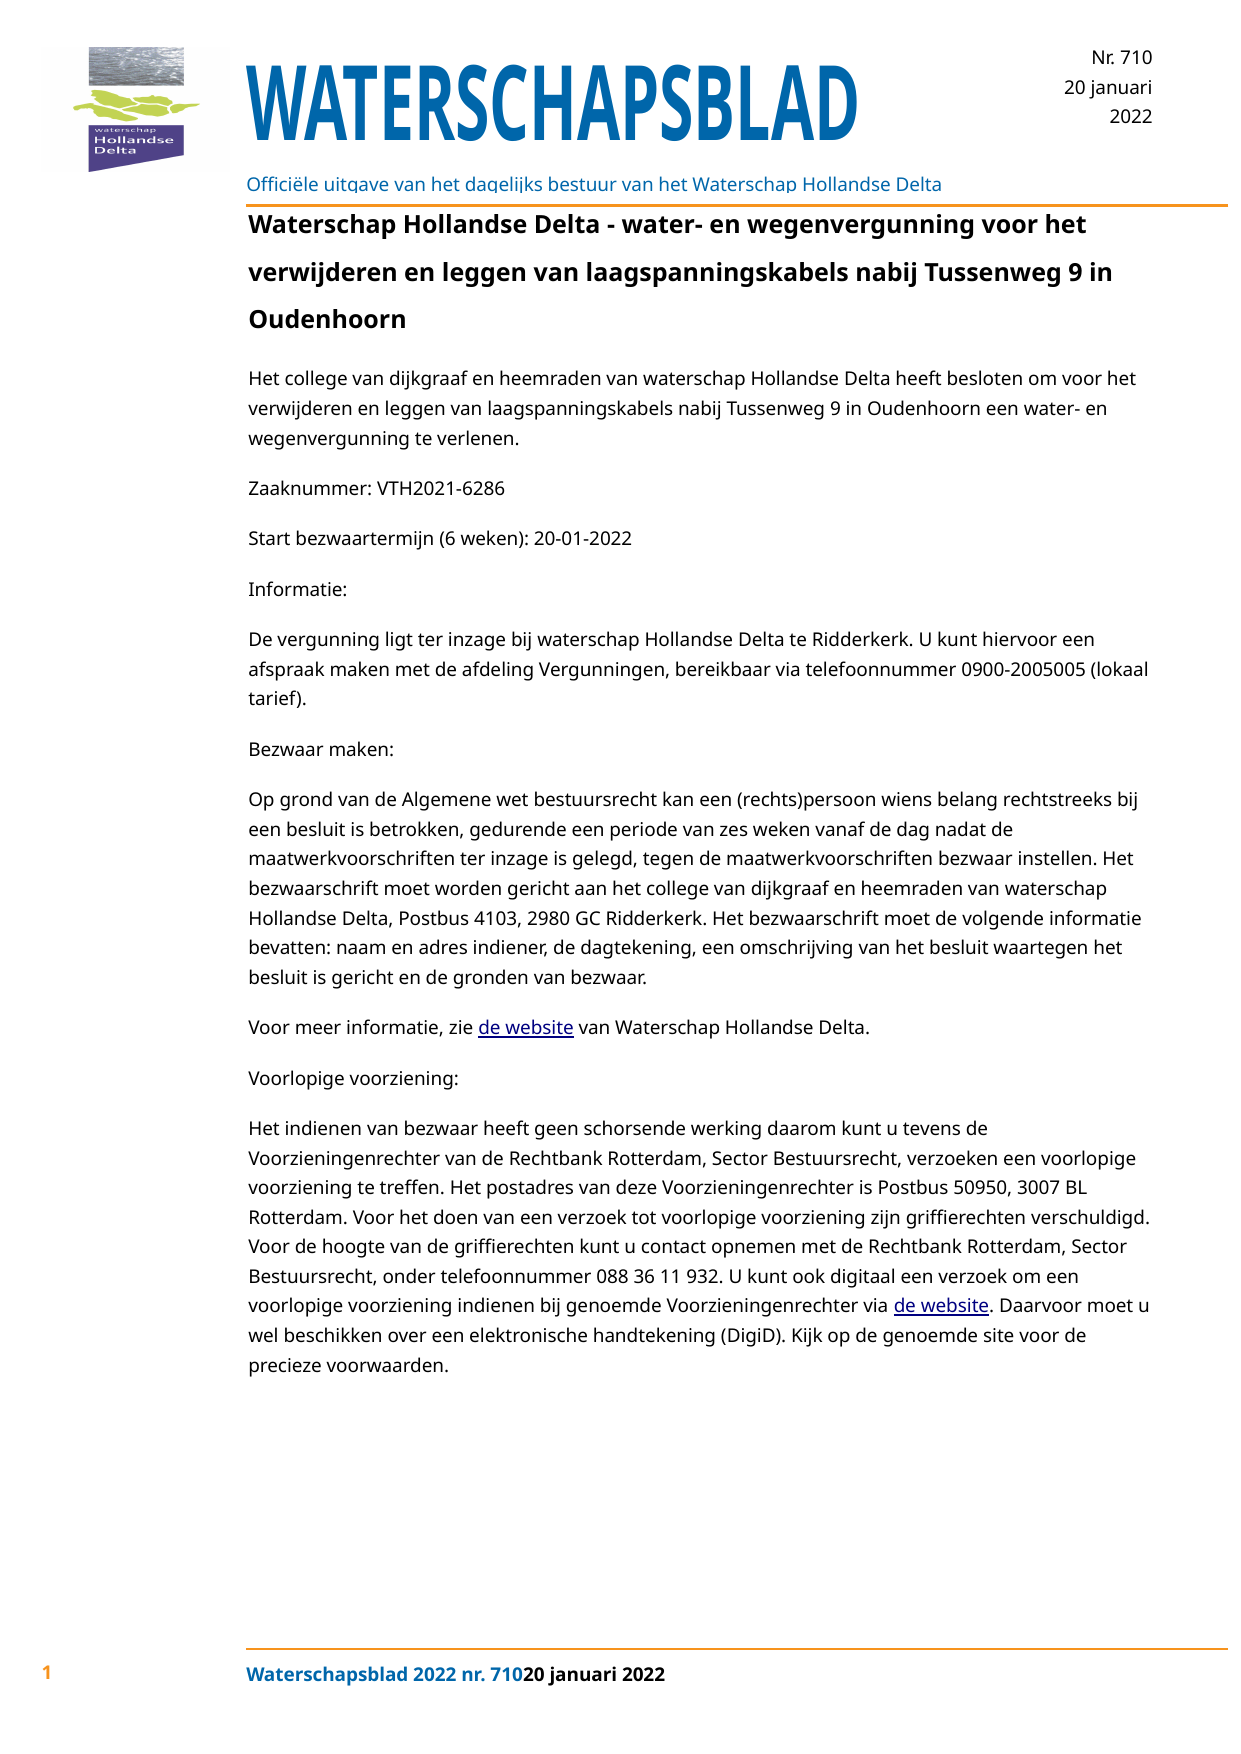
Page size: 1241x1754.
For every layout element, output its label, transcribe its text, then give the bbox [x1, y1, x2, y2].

text Zaaknummer: VTH2021-6286 [248, 475, 1152, 501]
text Start bezwaartermijn (6 weken): 20-01-2022 [248, 526, 1152, 551]
text Voorlopige voorziening: [248, 1065, 1152, 1090]
text Op grond van de Algemene wet bestuursrecht kan een (rechts)persoon wiens belang rechtstreeks bij een besluit is betrokken, gedurende een periode van zes weken vanaf de dag nadat de maatwerkvoorschriften ter inzage is gelegd, tegen de maatwerkvoorschriften bezwaar instellen. Het bezwaarschrift moet worden gericht aan het college van dijkgraaf en heemraden van waterschap Hollandse Delta, Postbus 4103, 2980 GC Ridderkerk. Het bezwaarschrift moet de volgende informatie bevatten: naam en adres indiener, de dagtekening, een omschrijving van het besluit waartegen het besluit is gericht en de gronden van bezwaar. [248, 786, 1152, 989]
text Informatie: [248, 576, 1152, 602]
text Voor meer informatie, zie de website van Waterschap Hollandse Delta. [248, 1014, 1152, 1040]
text Het college van dijkgraaf en heemraden van waterschap Hollandse Delta heeft besloten om voor het verwijderen en leggen van laagspanningskabels nabij Tussenweg 9 in Oudenhoorn een water- en wegenvergunning te verlenen. [248, 366, 1152, 450]
text De vergunning ligt ter inzage bij waterschap Hollandse Delta te Ridderkerk. U kunt hiervoor een afspraak maken met de afdeling Vergunningen, bereikbaar via telefoonnummer 0900-2005005 (lokaal tarief). [248, 626, 1152, 711]
picture [41, 47, 231, 172]
text Bezwaar maken: [248, 736, 1152, 762]
text Het indienen van bezwaar heeft geen schorsende werking daarom kunt u tevens de Voorzieningenrechter van de Rechtbank Rotterdam, Sector Bestuursrecht, verzoeken een voorlopige voorziening te treffen. Het postadres van deze Voorzieningenrechter is Postbus 50950, 3007 BL Rotterdam. Voor het doen van een verzoek tot voorlopige voorziening zijn griffierechten verschuldigd. Voor de hoogte van de griffierechten kunt u contact opnemen met de Rechtbank Rotterdam, Sector Bestuursrecht, onder telefoonnummer 088 36 11 932. U kunt ook digitaal een verzoek om een voorlopige voorziening indienen bij genoemde Voorzieningenrechter via de website. Daarvoor moet u wel beschikken over een elektronische handtekening (DigiD). Kijk op de genoemde site voor de precieze voorwaarden. [248, 1115, 1152, 1377]
text Waterschap Hollandse Delta - water- en wegenvergunning voor het verwijderen en leggen van laagspanningskabels nabij Tussenweg 9 in Oudenhoorn [248, 207, 1152, 336]
